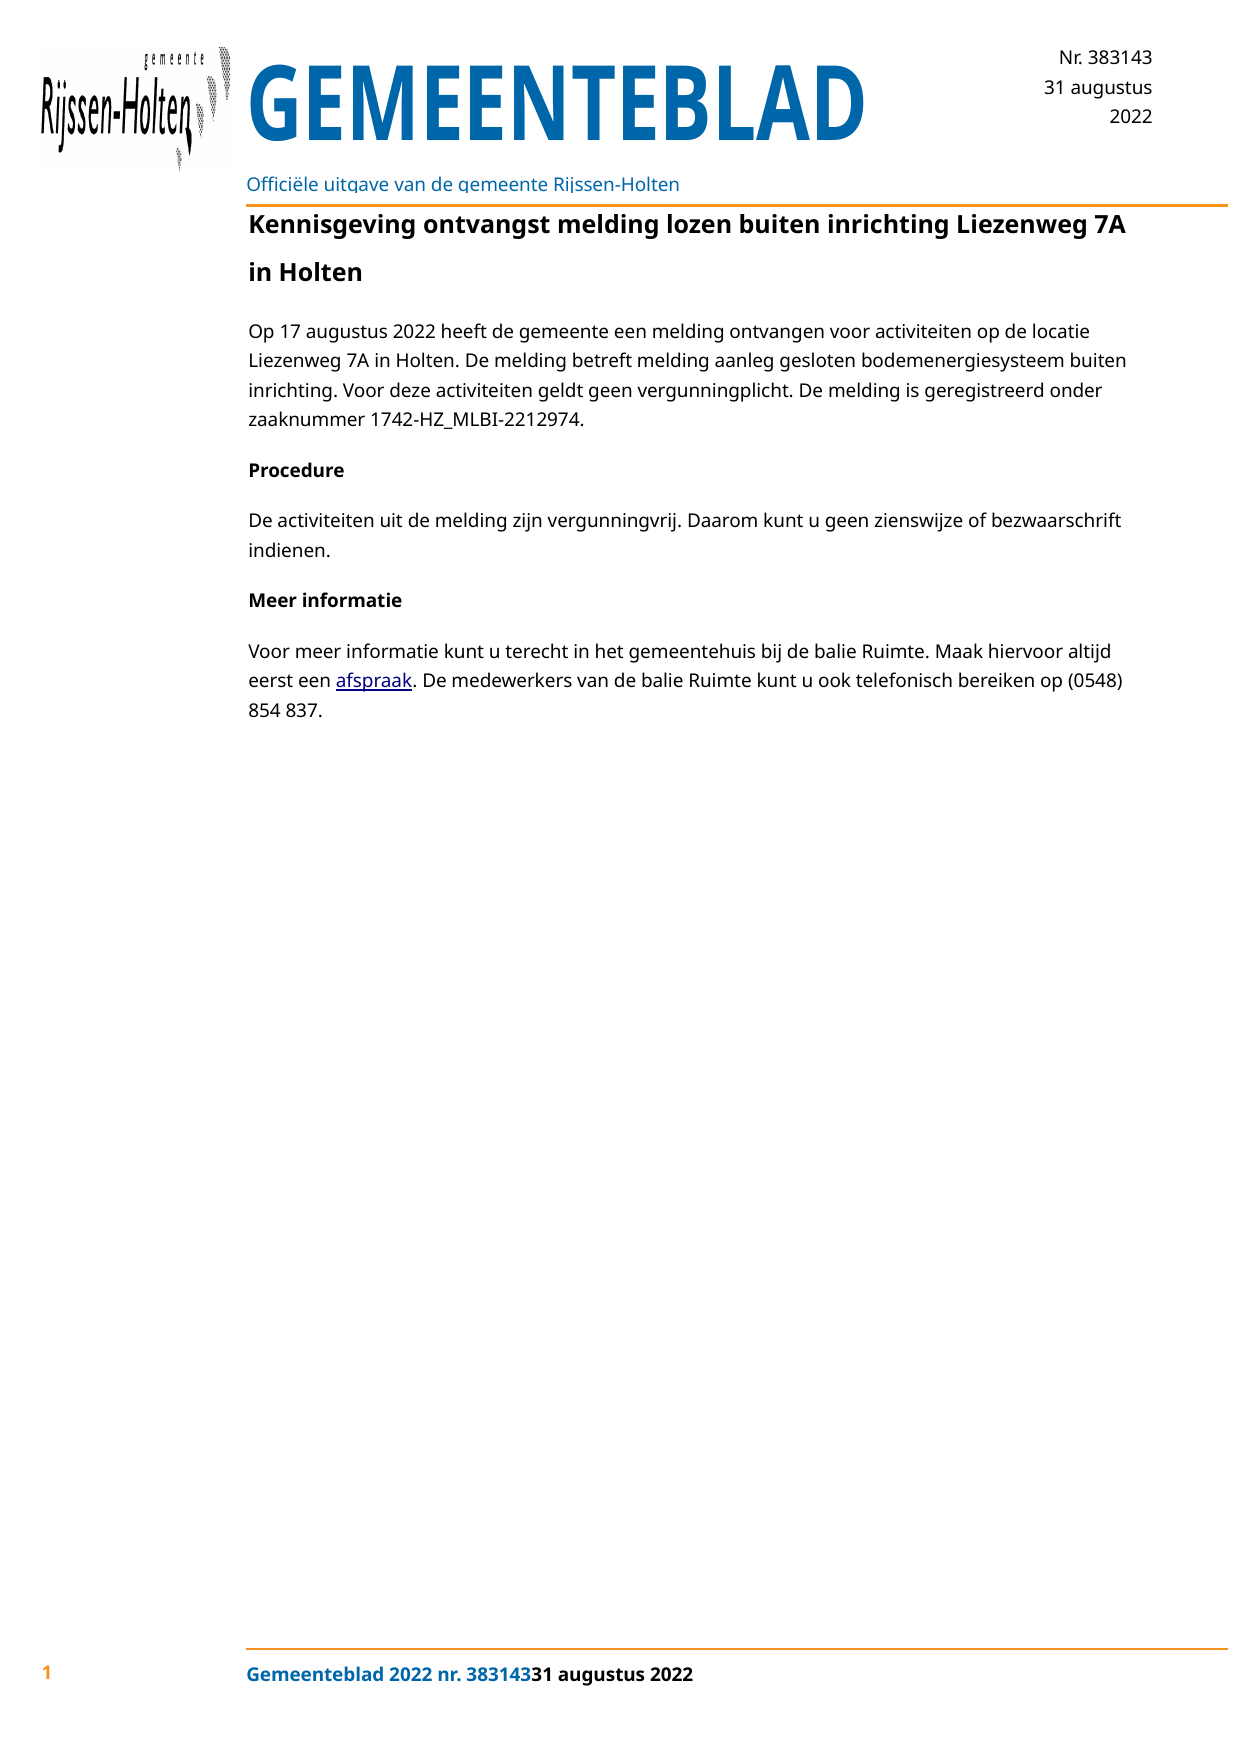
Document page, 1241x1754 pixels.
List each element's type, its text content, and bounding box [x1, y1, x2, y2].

text Op 17 augustus 2022 heeft de gemeente een melding ontvangen voor activiteiten op de locatie Liezenweg 7A in Holten. De melding betreft melding aanleg gesloten bodemenergiesysteem buiten inrichting. Voor deze activiteiten geldt geen vergunningplicht. De melding is geregistreerd onder zaaknummer 1742-HZ_MLBI-2212974. [248, 318, 1152, 432]
text Procedure [248, 457, 1152, 483]
picture [41, 47, 231, 172]
text Meer informatie [248, 587, 1152, 613]
text Voor meer informatie kunt u terecht in het gemeentehuis bij de balie Ruimte. Maak hiervoor altijd eerst een afspraak. De medewerkers van de balie Ruimte kunt u ook telefonisch bereiken op (0548) 854 837. [248, 638, 1152, 723]
text Kennisgeving ontvangst melding lozen buiten inrichting Liezenweg 7A in Holten [248, 207, 1152, 288]
text De activiteiten uit de melding zijn vergunningvrij. Daarom kunt u geen zienswijze of bezwaarschrift indienen. [248, 507, 1152, 563]
